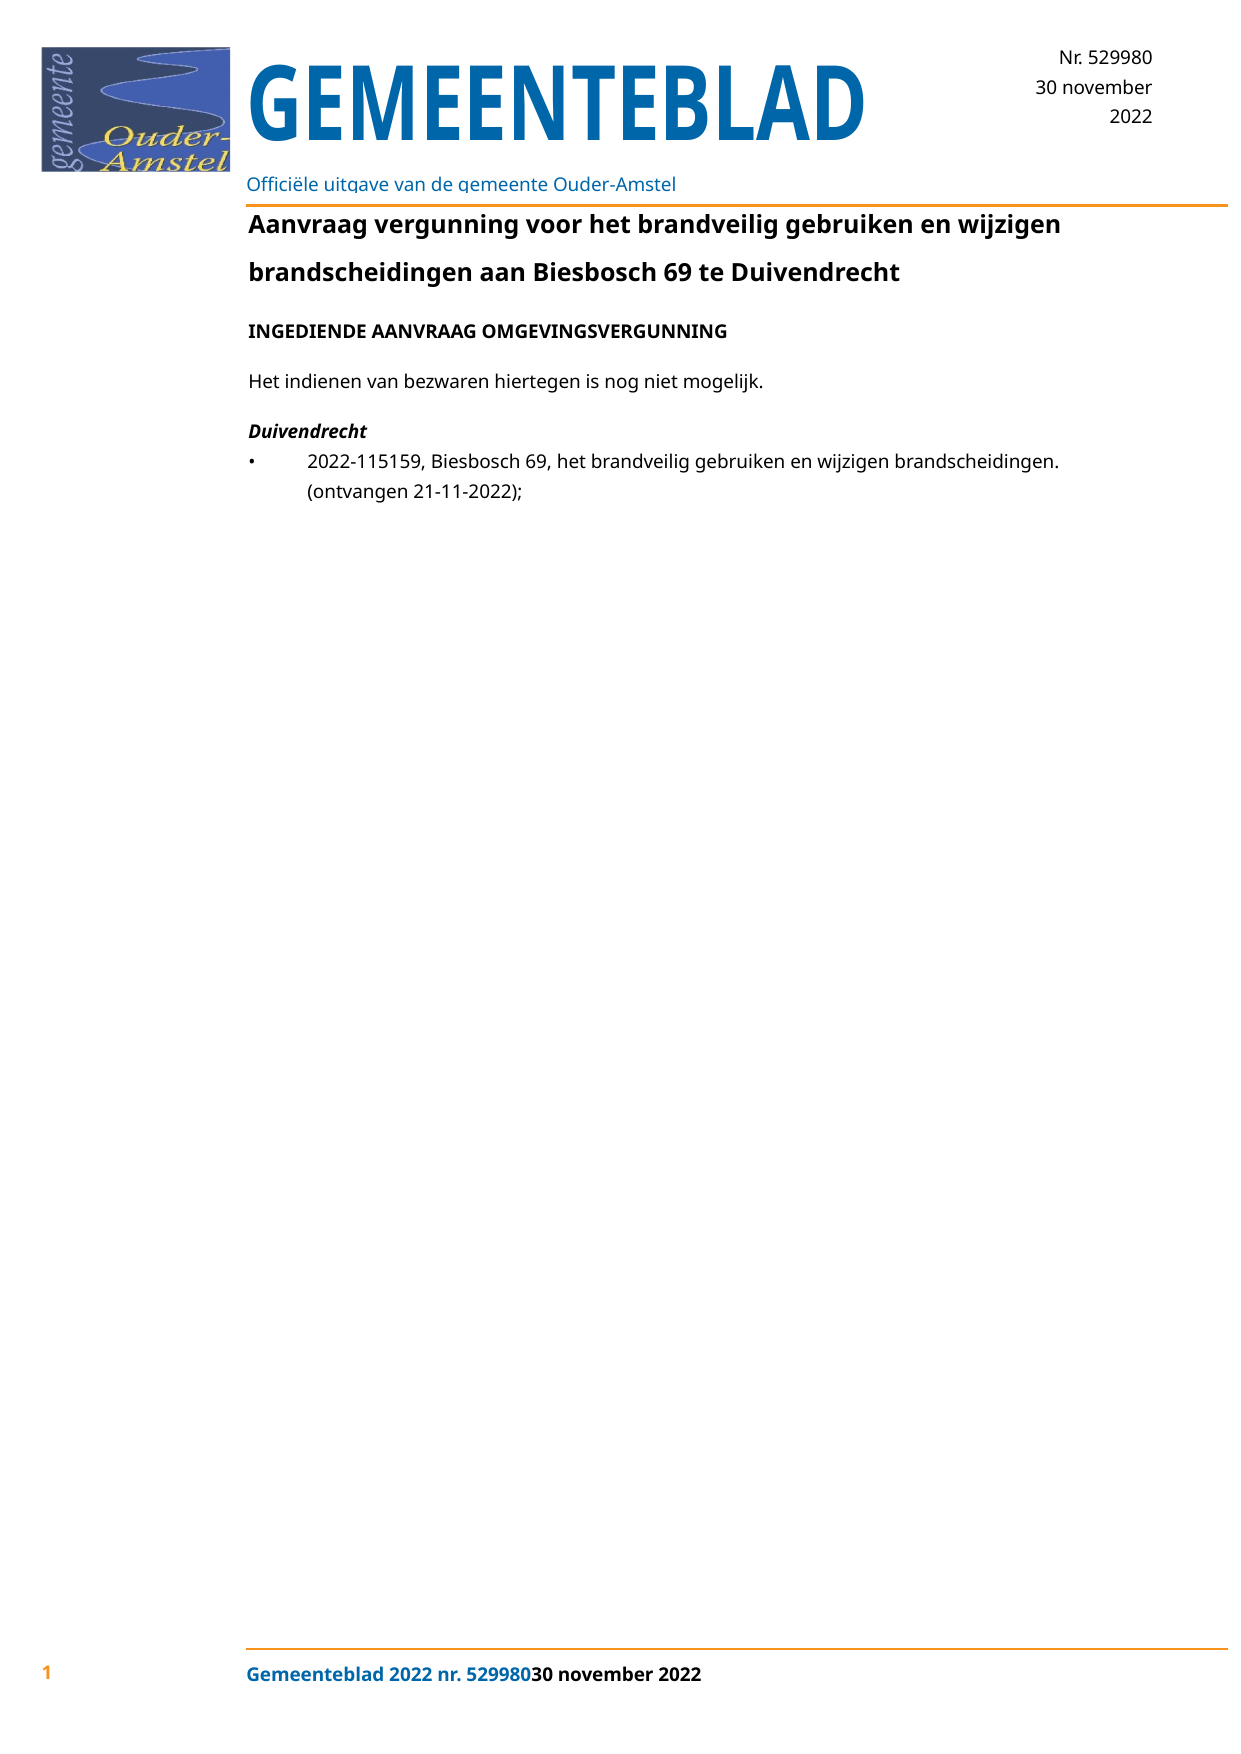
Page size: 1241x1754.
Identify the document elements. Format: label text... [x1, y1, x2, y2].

text INGEDIENDE AANVRAAG OMGEVINGSVERGUNNING [248, 318, 1152, 344]
text Duivendrecht [248, 419, 1152, 444]
text Het indienen van bezwaren hiertegen is nog niet mogelijk. [248, 368, 1152, 394]
picture [41, 47, 231, 172]
list 2022-115159, Biesbosch 69, het brandveilig gebruiken en wijzigen brandscheidingen. (ontvangen 21-11-2022); [248, 448, 1152, 504]
text Aanvraag vergunning voor het brandveilig gebruiken en wijzigen brandscheidingen aan Biesbosch 69 te Duivendrecht [248, 207, 1152, 288]
